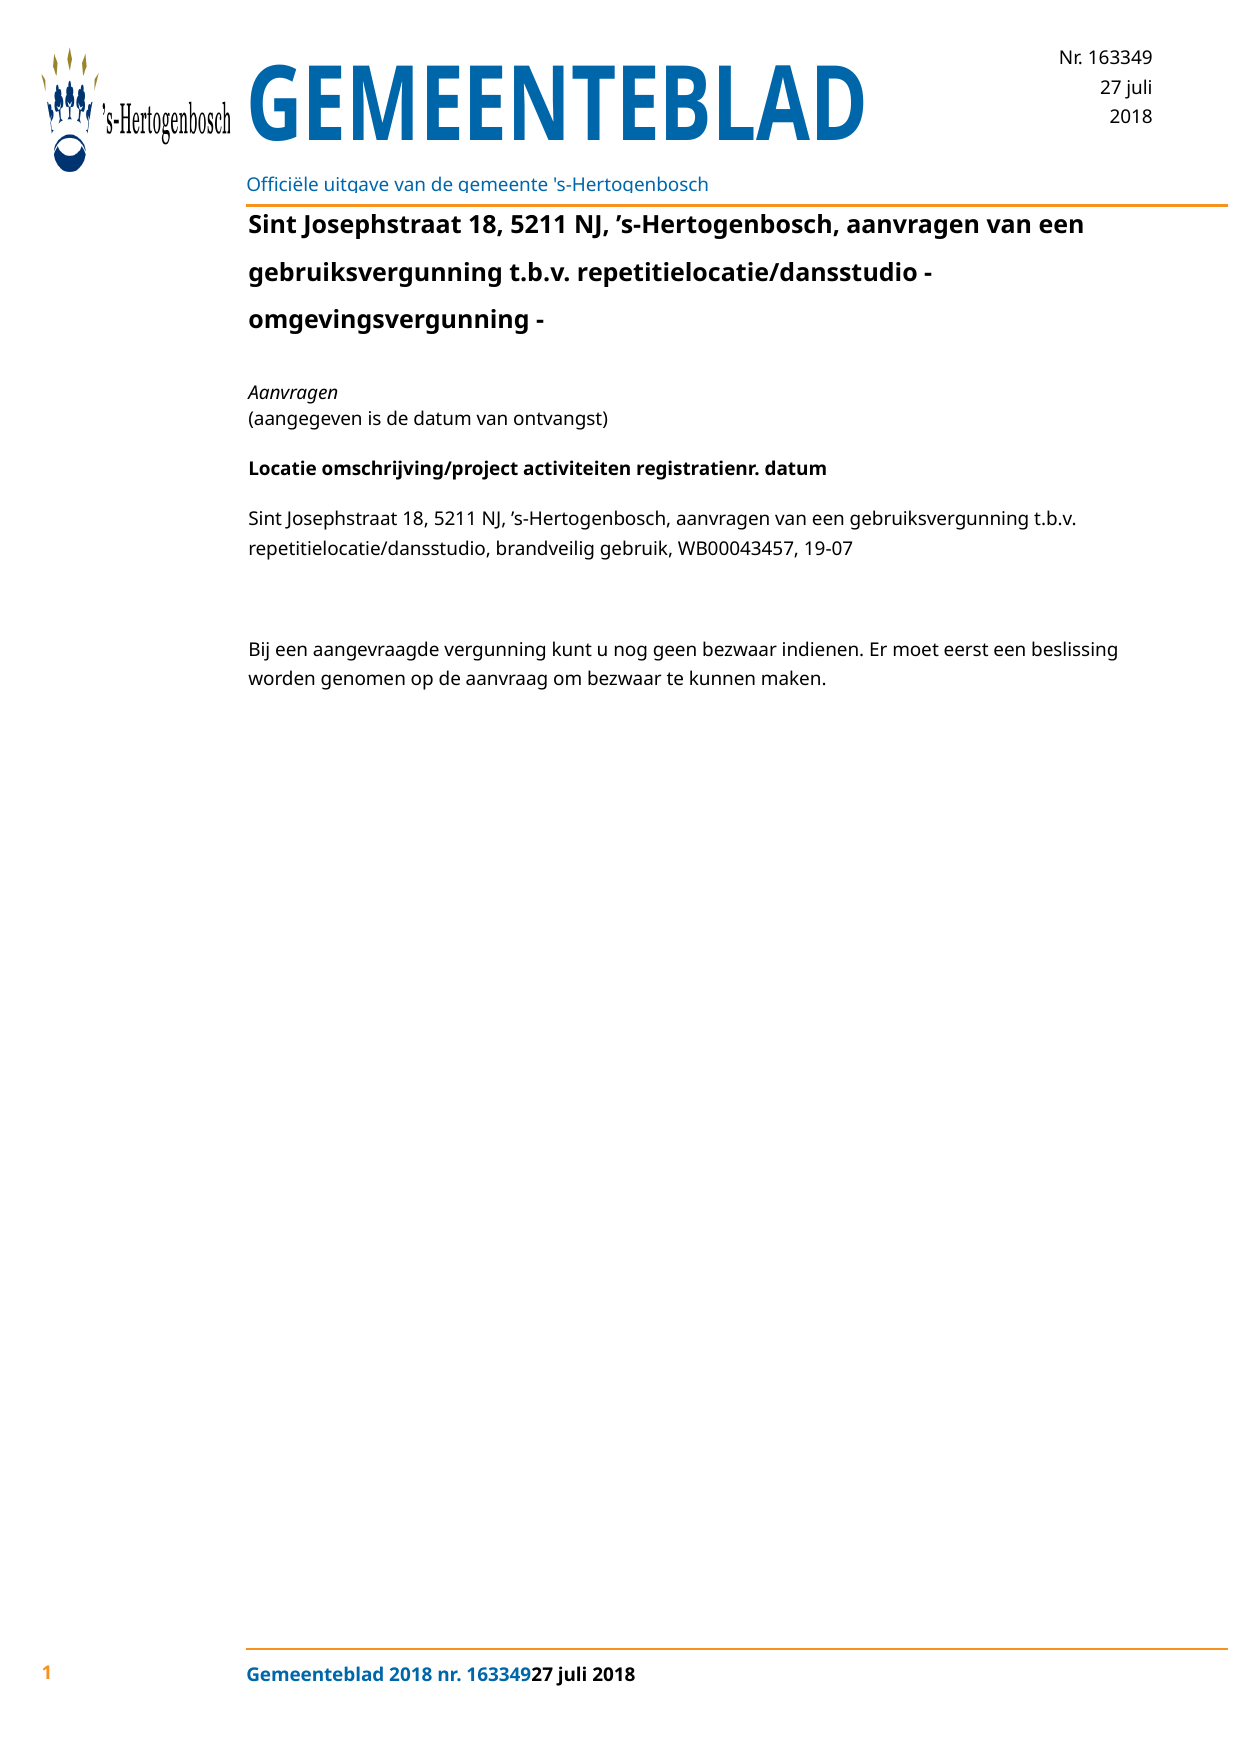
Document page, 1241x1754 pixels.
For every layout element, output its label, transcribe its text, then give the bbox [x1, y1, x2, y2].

text Locatie omschrijving/project activiteiten registratienr. datum [248, 455, 1152, 481]
picture [41, 47, 231, 172]
text (aangegeven is de datum van ontvangst) [248, 405, 1152, 431]
text Sint Josephstraat 18, 5211 NJ, ’s-Hertogenbosch, aanvragen van een gebruiksvergunning t.b.v. repetitielocatie/dansstudio - omgevingsvergunning - [248, 207, 1152, 336]
text Bij een aangevraagde vergunning kunt u nog geen bezwaar indienen. Er moet eerst een beslissing worden genomen op de aanvraag om bezwaar te kunnen maken. [248, 636, 1152, 691]
text Aanvragen [248, 379, 1152, 405]
text Sint Josephstraat 18, 5211 NJ, ’s-Hertogenbosch, aanvragen van een gebruiksvergunning t.b.v. repetitielocatie/dansstudio, brandveilig gebruik, WB00043457, 19-07 [248, 506, 1152, 561]
